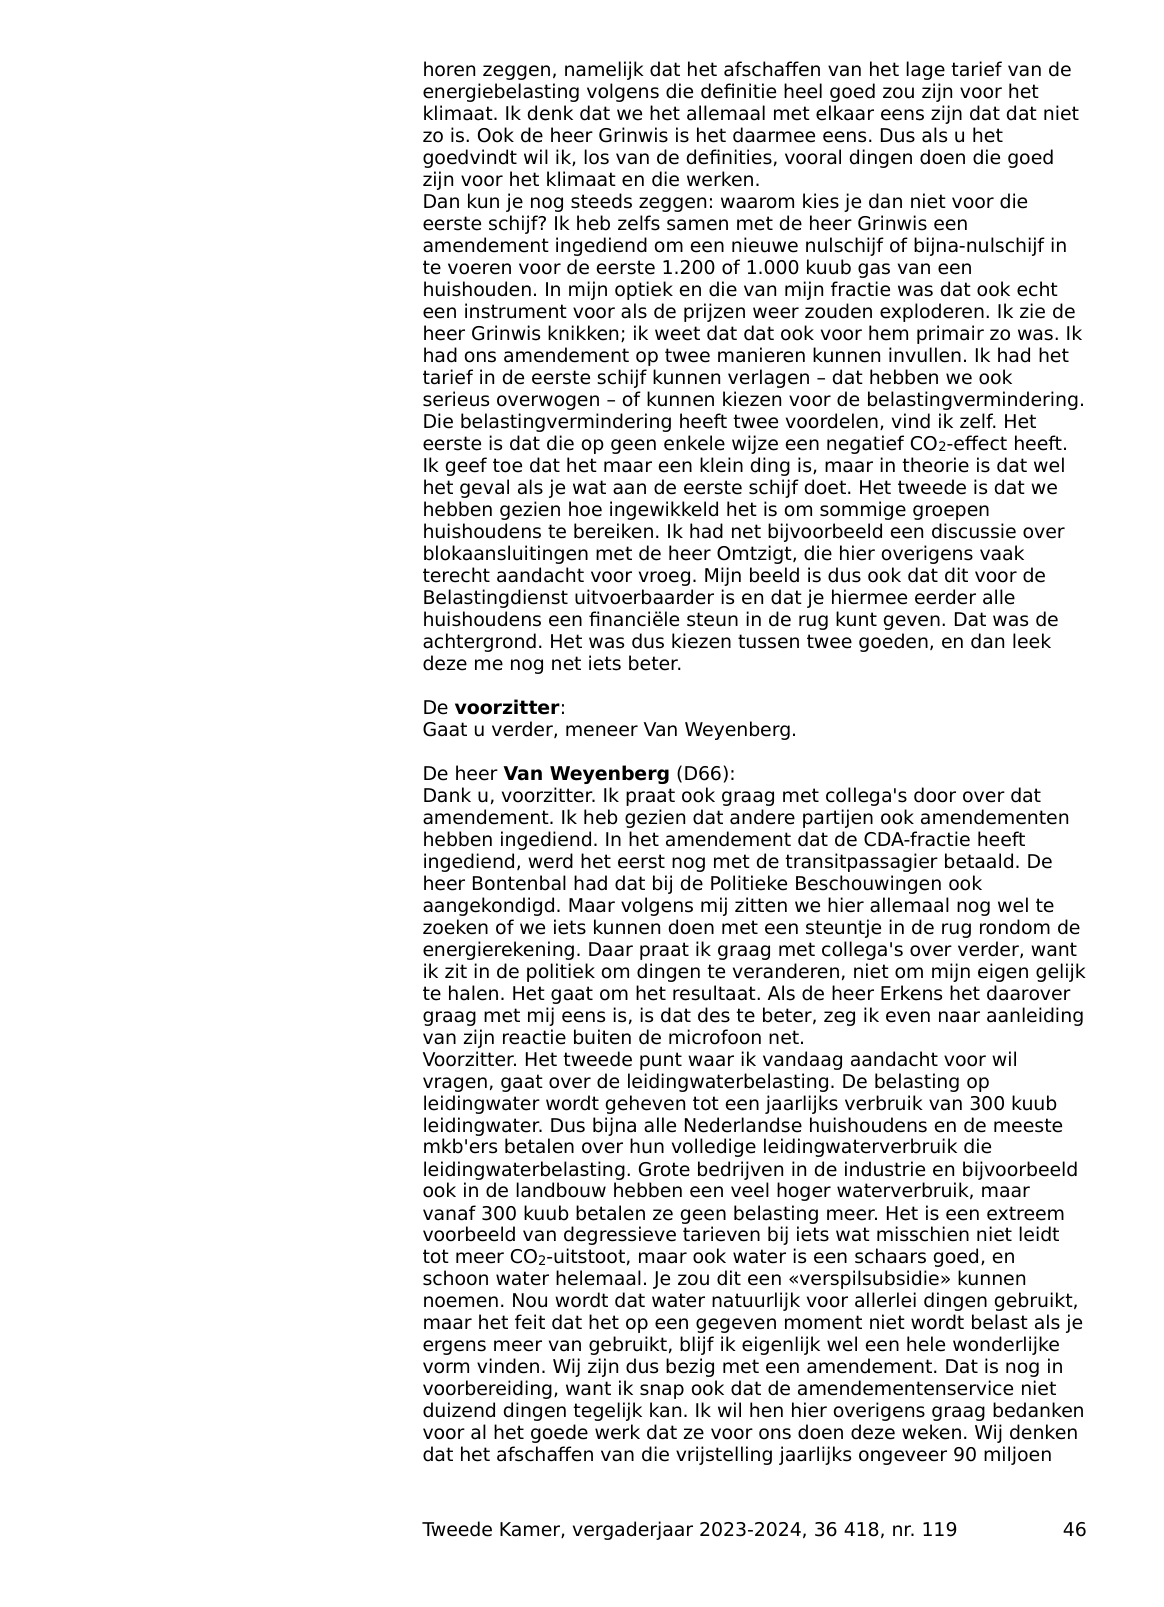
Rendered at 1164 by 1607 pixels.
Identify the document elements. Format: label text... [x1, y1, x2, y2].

text Dank u, voorzitter. Ik praat ook graag met collega's door over dat amendement. Ik heb gezien dat andere partijen ook amendementen hebben ingediend. In het amendement dat de CDA-fractie heeft ingediend, werd het eerst nog met de transitpassagier betaald. De heer Bontenbal had dat bij de Politieke Beschouwingen ook aangekondigd. Maar volgens mij zitten we hier allemaal nog wel te zoeken of we iets kunnen doen met een steuntje in de rug rondom de energierekening. Daar praat ik graag met collega's over verder, want ik zit in de politiek om dingen te veranderen, niet om mijn eigen gelijk te halen. Het gaat om het resultaat. Als de heer Erkens het daarover graag met mij eens is, is dat des te beter, zeg ik even naar aanleiding van zijn reactie buiten de microfoon net. [422, 785, 1087, 1048]
text De heer Van Weyenberg (D66): [422, 763, 1087, 785]
text Gaat u verder, meneer Van Weyenberg. [422, 719, 1087, 741]
text Voorzitter. Het tweede punt waar ik vandaag aandacht voor wil vragen, gaat over de leidingwaterbelasting. De belasting op leidingwater wordt geheven tot een jaarlijks verbruik van 300 kuub leidingwater. Dus bijna alle Nederlandse huishoudens en de meeste mkb'ers betalen over hun volledige leidingwaterverbruik die leidingwaterbelasting. Grote bedrijven in de industrie en bijvoorbeeld ook in de landbouw hebben een veel hoger waterverbruik, maar vanaf 300 kuub betalen ze geen belasting meer. Het is een extreem voorbeeld van degressieve tarieven bij iets wat misschien niet leidt tot meer CO2-uitstoot, maar ook water is een schaars goed, en schoon water helemaal. Je zou dit een «verspilsubsidie» kunnen noemen. Nou wordt dat water natuurlijk voor allerlei dingen gebruikt, maar het feit dat het op een gegeven moment niet wordt belast als je ergens meer van gebruikt, blijf ik eigenlijk wel een hele wonderlijke vorm vinden. Wij zijn dus bezig met een amendement. Dat is nog in voorbereiding, want ik snap ook dat de amendementenservice niet duizend dingen tegelijk kan. Ik wil hen hier overigens graag bedanken voor al het goede werk dat ze voor ons doen deze weken. Wij denken dat het afschaffen van die vrijstelling jaarlijks ongeveer 90 miljoen [422, 1048, 1087, 1466]
text horen zeggen, namelijk dat het afschaffen van het lage tarief van de energiebelasting volgens die definitie heel goed zou zijn voor het klimaat. Ik denk dat we het allemaal met elkaar eens zijn dat dat niet zo is. Ook de heer Grinwis is het daarmee eens. Dus als u het goedvindt wil ik, los van de definities, vooral dingen doen die goed zijn voor het klimaat en die werken. [422, 59, 1087, 191]
text De voorzitter: [422, 697, 1087, 719]
text Dan kun je nog steeds zeggen: waarom kies je dan niet voor die eerste schijf? Ik heb zelfs samen met de heer Grinwis een amendement ingediend om een nieuwe nulschijf of bijna-nulschijf in te voeren voor de eerste 1.200 of 1.000 kuub gas van een huishouden. In mijn optiek en die van mijn fractie was dat ook echt een instrument voor als de prijzen weer zouden exploderen. Ik zie de heer Grinwis knikken; ik weet dat dat ook voor hem primair zo was. Ik had ons amendement op twee manieren kunnen invullen. Ik had het tarief in de eerste schijf kunnen verlagen – dat hebben we ook serieus overwogen – of kunnen kiezen voor de belastingvermindering. Die belastingvermindering heeft twee voordelen, vind ik zelf. Het eerste is dat die op geen enkele wijze een negatief CO2-effect heeft. Ik geef toe dat het maar een klein ding is, maar in theorie is dat wel het geval als je wat aan de eerste schijf doet. Het tweede is dat we hebben gezien hoe ingewikkeld het is om sommige groepen huishoudens te bereiken. Ik had net bijvoorbeeld een discussie over blokaansluitingen met de heer Omtzigt, die hier overigens vaak terecht aandacht voor vroeg. Mijn beeld is dus ook dat dit voor de Belastingdienst uitvoerbaarder is en dat je hiermee eerder alle huishoudens een financiële steun in de rug kunt geven. Dat was de achtergrond. Het was dus kiezen tussen twee goeden, en dan leek deze me nog net iets beter. [422, 191, 1087, 674]
